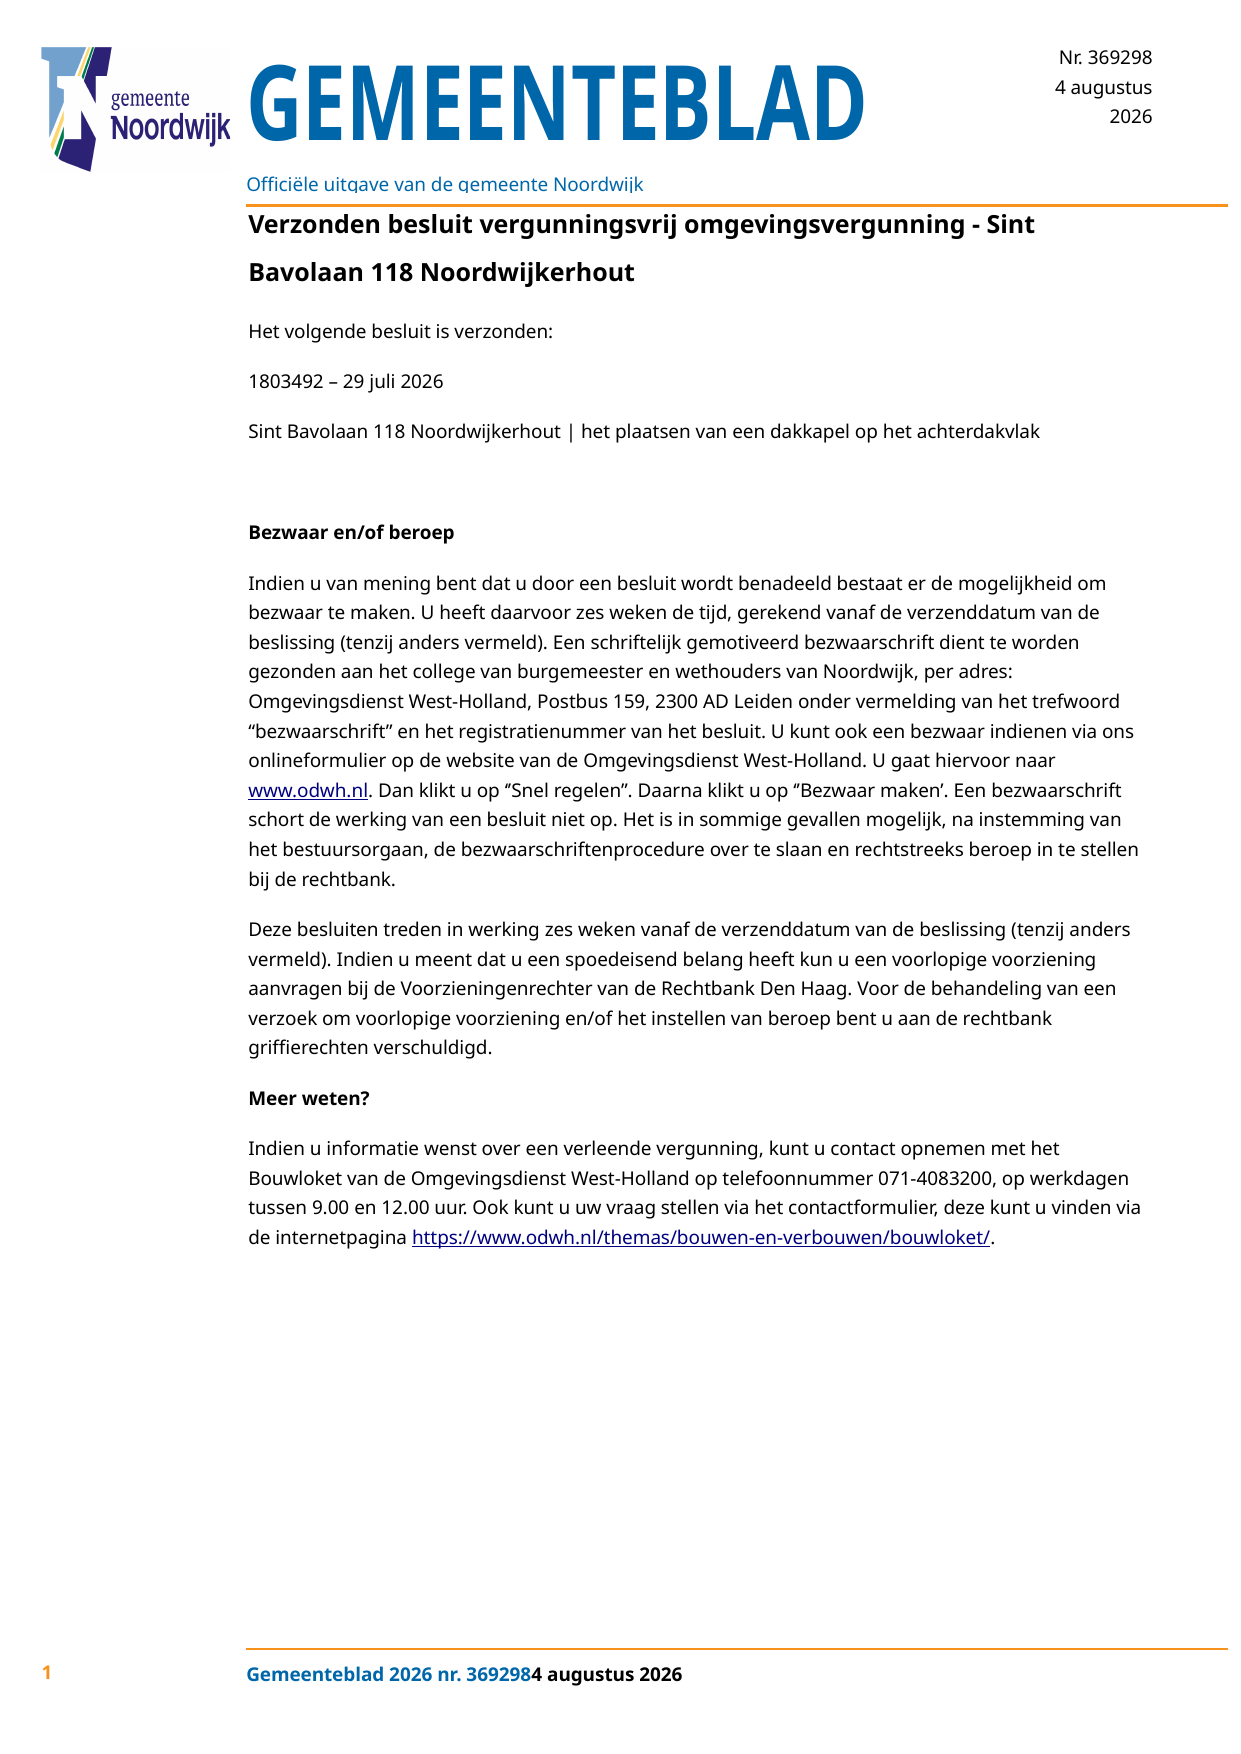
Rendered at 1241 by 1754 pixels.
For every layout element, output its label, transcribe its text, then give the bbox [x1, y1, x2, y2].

text Sint Bavolaan 118 Noordwijkerhout | het plaatsen van een dakkapel op het achterdakvlak [248, 419, 1152, 444]
text Het volgende besluit is verzonden: [248, 318, 1152, 344]
text Bezwaar en/of beroep [248, 519, 1152, 545]
text Meer weten? [248, 1085, 1152, 1111]
text Indien u van mening bent dat u door een besluit wordt benadeeld bestaat er de mogelijkheid om bezwaar te maken. U heeft daarvoor zes weken de tijd, gerekend vanaf de verzenddatum van de beslissing (tenzij anders vermeld). Een schriftelijk gemotiveerd bezwaarschrift dient te worden gezonden aan het college van burgemeester en wethouders van Noordwijk, per adres: Omgevingsdienst West-Holland, Postbus 159, 2300 AD Leiden onder vermelding van het trefwoord “bezwaarschrift” en het registratienummer van het besluit. U kunt ook een bezwaar indienen via ons onlineformulier op de website van de Omgevingsdienst West-Holland. U gaat hiervoor naar www.odwh.nl. Dan klikt u op ‘’Snel regelen”. Daarna klikt u op ‘’Bezwaar maken’. Een bezwaarschrift schort de werking van een besluit niet op. Het is in sommige gevallen mogelijk, na instemming van het bestuursorgaan, de bezwaarschriftenprocedure over te slaan en rechtstreeks beroep in te stellen bij de rechtbank. [248, 570, 1152, 892]
text 1803492 – 29 juli 2026 [248, 368, 1152, 394]
picture [41, 47, 231, 172]
text Indien u informatie wenst over een verleende vergunning, kunt u contact opnemen met het Bouwloket van de Omgevingsdienst West-Holland op telefoonnummer 071-4083200, op werkdagen tussen 9.00 en 12.00 uur. Ook kunt u uw vraag stellen via het contactformulier, deze kunt u vinden via de internetpagina https://www.odwh.nl/themas/bouwen-en-verbouwen/bouwloket/. [248, 1135, 1152, 1250]
text Verzonden besluit vergunningsvrij omgevingsvergunning - Sint Bavolaan 118 Noordwijkerhout [248, 207, 1152, 288]
text Deze besluiten treden in werking zes weken vanaf de verzenddatum van de beslissing (tenzij anders vermeld). Indien u meent dat u een spoedeisend belang heeft kun u een voorlopige voorziening aanvragen bij de Voorzieningenrechter van de Rechtbank Den Haag. Voor de behandeling van een verzoek om voorlopige voorziening en/of het instellen van beroep bent u aan de rechtbank griffierechten verschuldigd. [248, 916, 1152, 1060]
